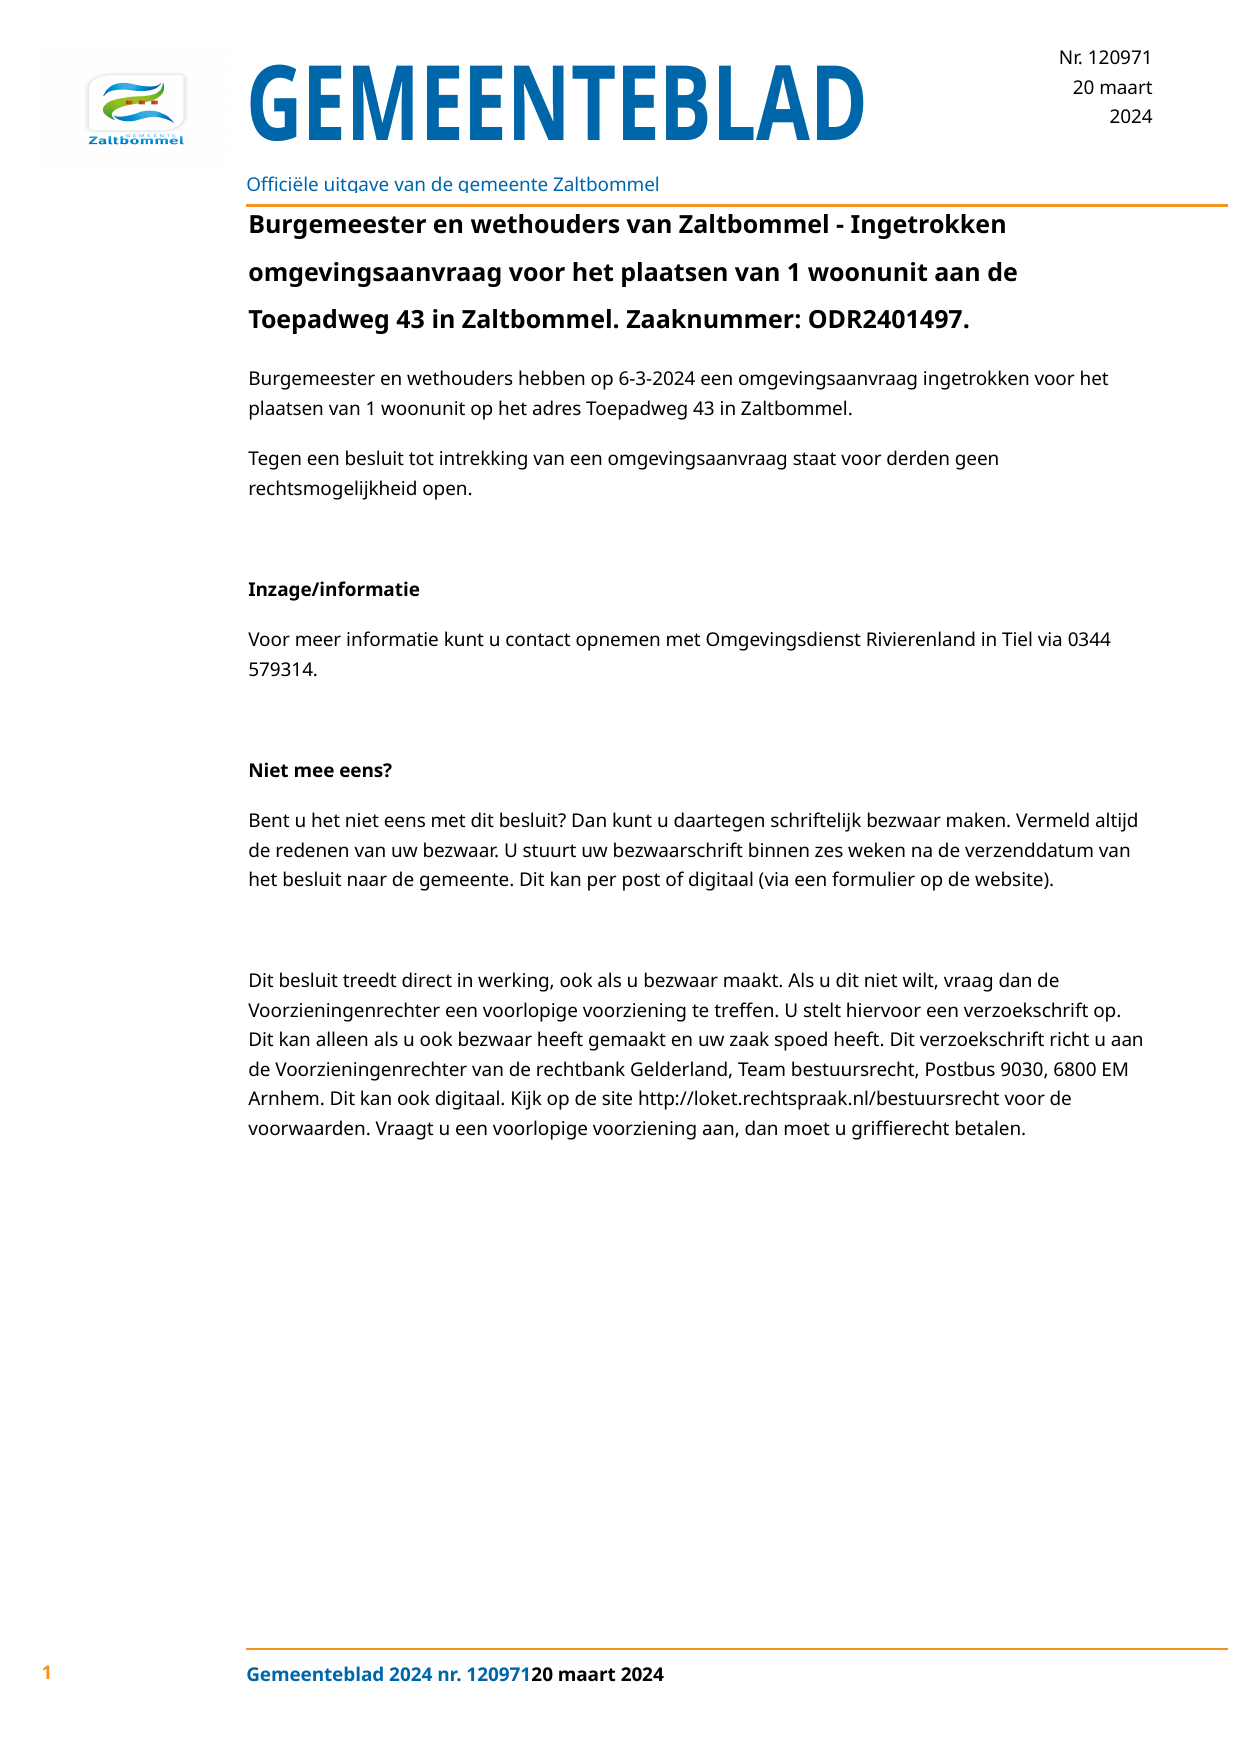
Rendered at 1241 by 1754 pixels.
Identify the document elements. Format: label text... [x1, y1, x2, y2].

text Tegen een besluit tot intrekking van een omgevingsaanvraag staat voor derden geen rechtsmogelijkheid open. [248, 446, 1152, 501]
picture [41, 47, 231, 172]
text Burgemeester en wethouders van Zaltbommel - Ingetrokken omgevingsaanvraag voor het plaatsen van 1 woonunit aan de Toepadweg 43 in Zaltbommel. Zaaknummer: ODR2401497. [248, 207, 1152, 336]
text Niet mee eens? [248, 757, 1152, 782]
text Burgemeester en wethouders hebben op 6-3-2024 een omgevingsaanvraag ingetrokken voor het plaatsen van 1 woonunit op het adres Toepadweg 43 in Zaltbommel. [248, 366, 1152, 421]
text Dit besluit treedt direct in werking, ook als u bezwaar maakt. Als u dit niet wilt, vraag dan de Voorzieningenrechter een voorlopige voorziening te treffen. U stelt hiervoor een verzoekschrift op. Dit kan alleen als u ook bezwaar heeft gemaakt en uw zaak spoed heeft. Dit verzoekschrift richt u aan de Voorzieningenrechter van de rechtbank Gelderland, Team bestuursrecht, Postbus 9030, 6800 EM Arnhem. Dit kan ook digitaal. Kijk op de site http://loket.rechtspraak.nl/bestuursrecht voor de voorwaarden. Vraagt u een voorlopige voorziening aan, dan moet u griffierecht betalen. [248, 967, 1152, 1141]
text Voor meer informatie kunt u contact opnemen met Omgevingsdienst Rivierenland in Tiel via 0344 579314. [248, 626, 1152, 682]
text Bent u het niet eens met dit besluit? Dan kunt u daartegen schriftelijk bezwaar maken. Vermeld altijd de redenen van uw bezwaar. U stuurt uw bezwaarschrift binnen zes weken na de verzenddatum van het besluit naar de gemeente. Dit kan per post of digitaal (via een formulier op de website). [248, 807, 1152, 892]
text Inzage/informatie [248, 576, 1152, 602]
